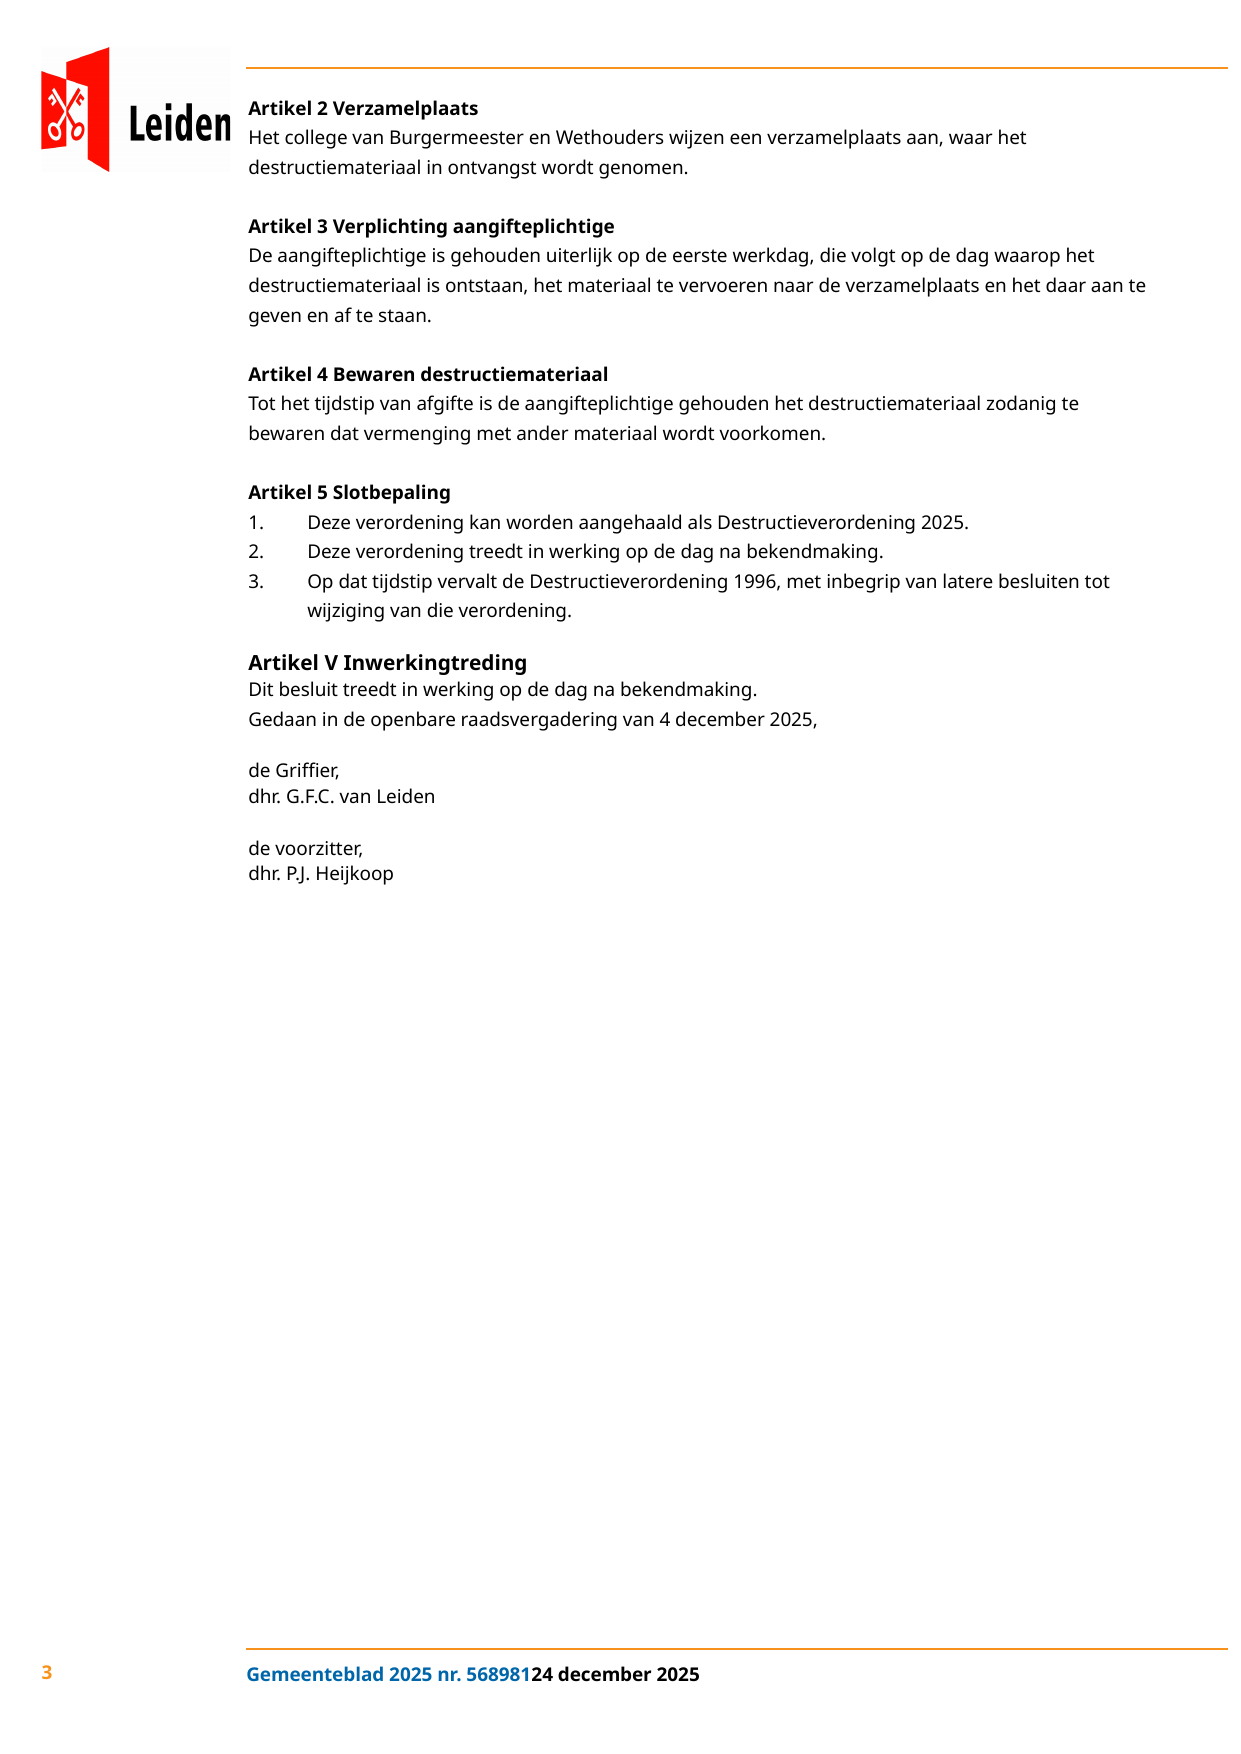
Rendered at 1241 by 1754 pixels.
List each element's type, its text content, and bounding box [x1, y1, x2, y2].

text De aangifteplichtige is gehouden uiterlijk op de eerste werkdag, die volgt op de dag waarop het destructiemateriaal is ontstaan, het materiaal te vervoeren naar de verzamelplaats en het daar aan te geven en af te staan. [248, 243, 1152, 328]
text Gedaan in de openbare raadsvergadering van 4 december 2025, [248, 706, 1152, 732]
list Deze verordening kan worden aangehaald als Destructieverordening 2025. [248, 509, 1152, 535]
text Artikel 3 Verplichting aangifteplichtige [248, 213, 1152, 239]
picture [41, 47, 231, 172]
text Artikel 2 Verzamelplaats [248, 95, 1152, 121]
text Artikel V Inwerkingtreding [248, 648, 1152, 677]
text Het college van Burgermeester en Wethouders wijzen een verzamelplaats aan, waar het destructiemateriaal in ontvangst wordt genomen. [248, 124, 1152, 180]
text Tot het tijdstip van afgifte is de aangifteplichtige gehouden het destructiemateriaal zodanig te bewaren dat vermenging met ander materiaal wordt voorkomen. [248, 391, 1152, 446]
text dhr. P.J. Heijkoop [248, 861, 1152, 886]
text Artikel 4 Bewaren destructiemateriaal [248, 361, 1152, 387]
list Deze verordening treedt in werking op de dag na bekendmaking. [248, 538, 1152, 564]
text Dit besluit treedt in werking op de dag na bekendmaking. [248, 677, 1152, 702]
text de Griffier, [248, 758, 1152, 783]
list Op dat tijdstip vervalt de Destructieverordening 1996, met inbegrip van latere besluiten tot wijziging van die verordening. [248, 568, 1152, 623]
text de voorzitter, [248, 835, 1152, 861]
text dhr. G.F.C. van Leiden [248, 783, 1152, 809]
text Artikel 5 Slotbepaling [248, 479, 1152, 505]
